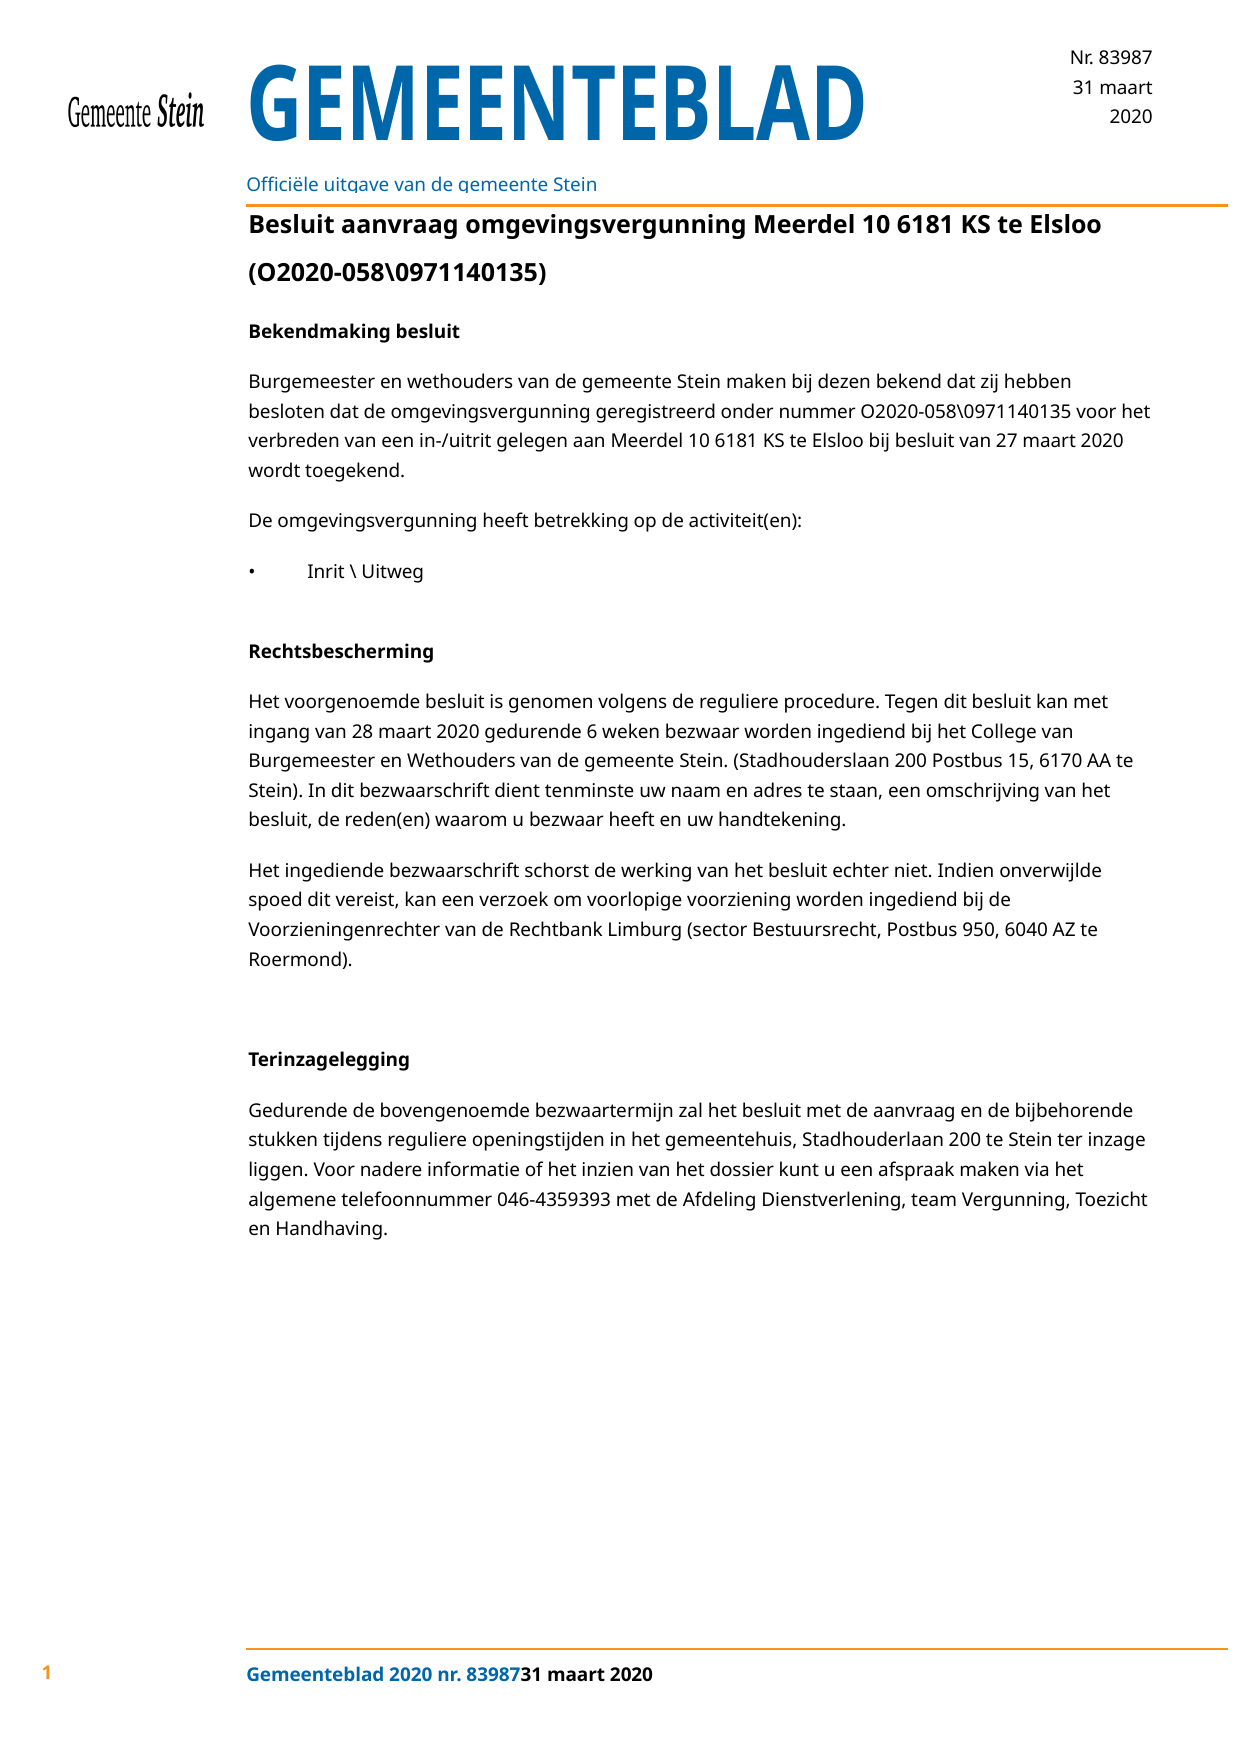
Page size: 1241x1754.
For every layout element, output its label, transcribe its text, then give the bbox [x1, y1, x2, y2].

text Het ingediende bezwaarschrift schorst de werking van het besluit echter niet. Indien onverwijlde spoed dit vereist, kan een verzoek om voorlopige voorziening worden ingediend bij de Voorzieningenrechter van de Rechtbank Limburg (sector Bestuursrecht, Postbus 950, 6040 AZ te Roermond). [248, 857, 1152, 972]
text Het voorgenoemde besluit is genomen volgens de reguliere procedure. Tegen dit besluit kan met ingang van 28 maart 2020 gedurende 6 weken bezwaar worden ingediend bij het College van Burgemeester en Wethouders van de gemeente Stein. (Stadhouderslaan 200 Postbus 15, 6170 AA te Stein). In dit bezwaarschrift dient tenminste uw naam en adres te staan, een omschrijving van het besluit, de reden(en) waarom u bezwaar heeft en uw handtekening. [248, 688, 1152, 832]
text Besluit aanvraag omgevingsvergunning Meerdel 10 6181 KS te Elsloo (O2020-058\0971140135) [248, 207, 1152, 288]
text Gedurende de bovengenoemde bezwaartermijn zal het besluit met de aanvraag en de bijbehorende stukken tijdens reguliere openingstijden in het gemeentehuis, Stadhouderlaan 200 te Stein ter inzage liggen. Voor nadere informatie of het inzien van het dossier kunt u een afspraak maken via het algemene telefoonnummer 046-4359393 met de Afdeling Dienstverlening, team Vergunning, Toezicht en Handhaving. [248, 1097, 1152, 1241]
text Terinzagelegging [248, 1047, 1152, 1072]
picture [41, 47, 231, 172]
text Bekendmaking besluit [248, 318, 1152, 344]
text Burgemeester en wethouders van de gemeente Stein maken bij dezen bekend dat zij hebben besloten dat de omgevingsvergunning geregistreerd onder nummer O2020-058\0971140135 voor het verbreden van een in-/uitrit gelegen aan Meerdel 10 6181 KS te Elsloo bij besluit van 27 maart 2020 wordt toegekend. [248, 368, 1152, 483]
text Rechtsbescherming [248, 638, 1152, 664]
list Inrit \ Uitweg [248, 558, 1152, 584]
text De omgevingsvergunning heeft betrekking op de activiteit(en): [248, 507, 1152, 533]
